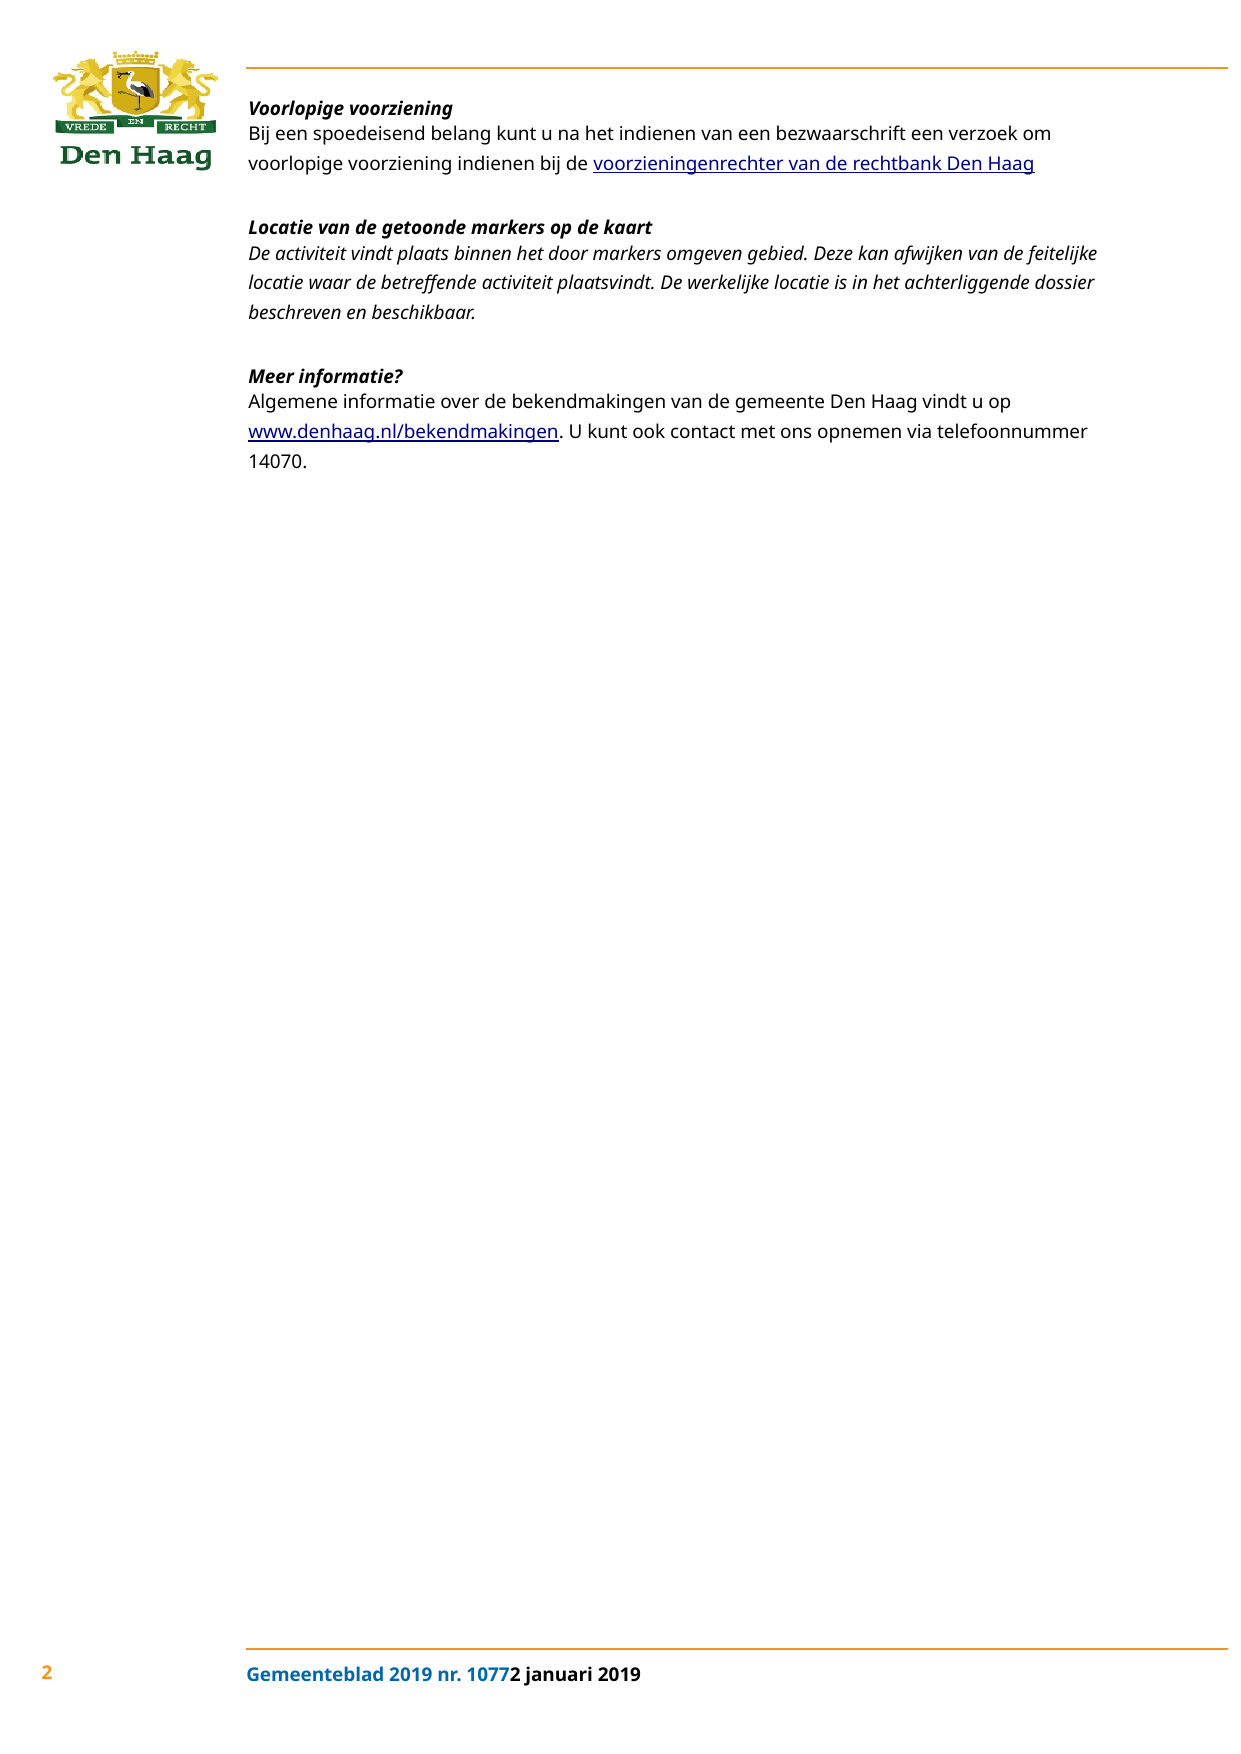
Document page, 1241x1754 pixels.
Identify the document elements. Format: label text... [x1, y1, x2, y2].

text De activiteit vindt plaats binnen het door markers omgeven gebied. Deze kan afwijken van de feitelijke locatie waar de betreffende activiteit plaatsvindt. De werkelijke locatie is in het achterliggende dossier beschreven en beschikbaar. [248, 240, 1152, 325]
text Meer informatie? [248, 363, 1152, 389]
picture [41, 47, 231, 172]
text Voorlopige voorziening [248, 95, 1152, 121]
text Bij een spoedeisend belang kunt u na het indienen van een bezwaarschrift een verzoek om voorlopige voorziening indienen bij de voorzieningenrechter van de rechtbank Den Haag [248, 121, 1152, 176]
text Algemene informatie over de bekendmakingen van de gemeente Den Haag vindt u op www.denhaag.nl/bekendmakingen. U kunt ook contact met ons opnemen via telefoonnummer 14070. [248, 389, 1152, 473]
text Locatie van de getoonde markers op de kaart [248, 214, 1152, 240]
